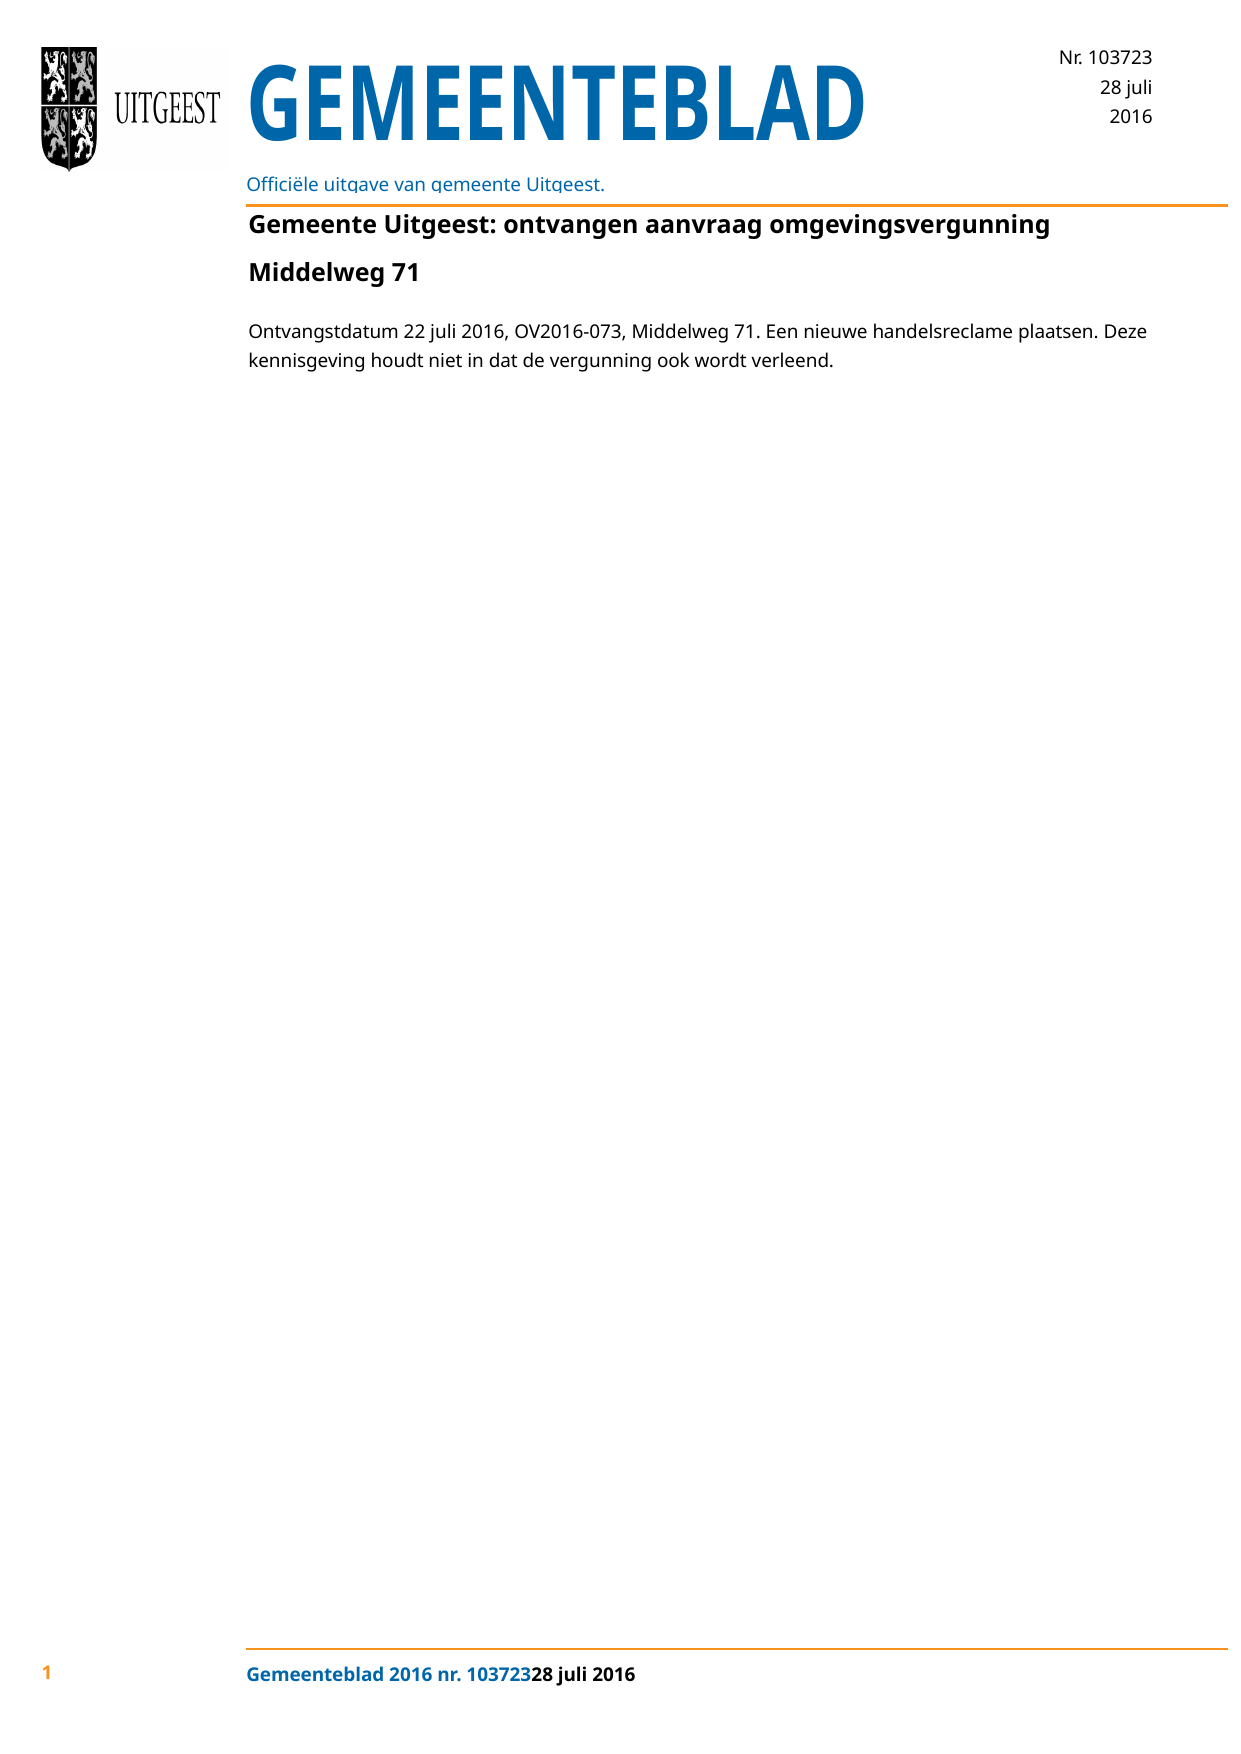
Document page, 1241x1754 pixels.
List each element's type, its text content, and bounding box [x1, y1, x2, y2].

text Gemeente Uitgeest: ontvangen aanvraag omgevingsvergunning Middelweg 71 [248, 207, 1152, 288]
picture [41, 47, 231, 172]
text Ontvangstdatum 22 juli 2016, OV2016-073, Middelweg 71. Een nieuwe handelsreclame plaatsen. Deze kennisgeving houdt niet in dat de vergunning ook wordt verleend. [248, 318, 1152, 373]
